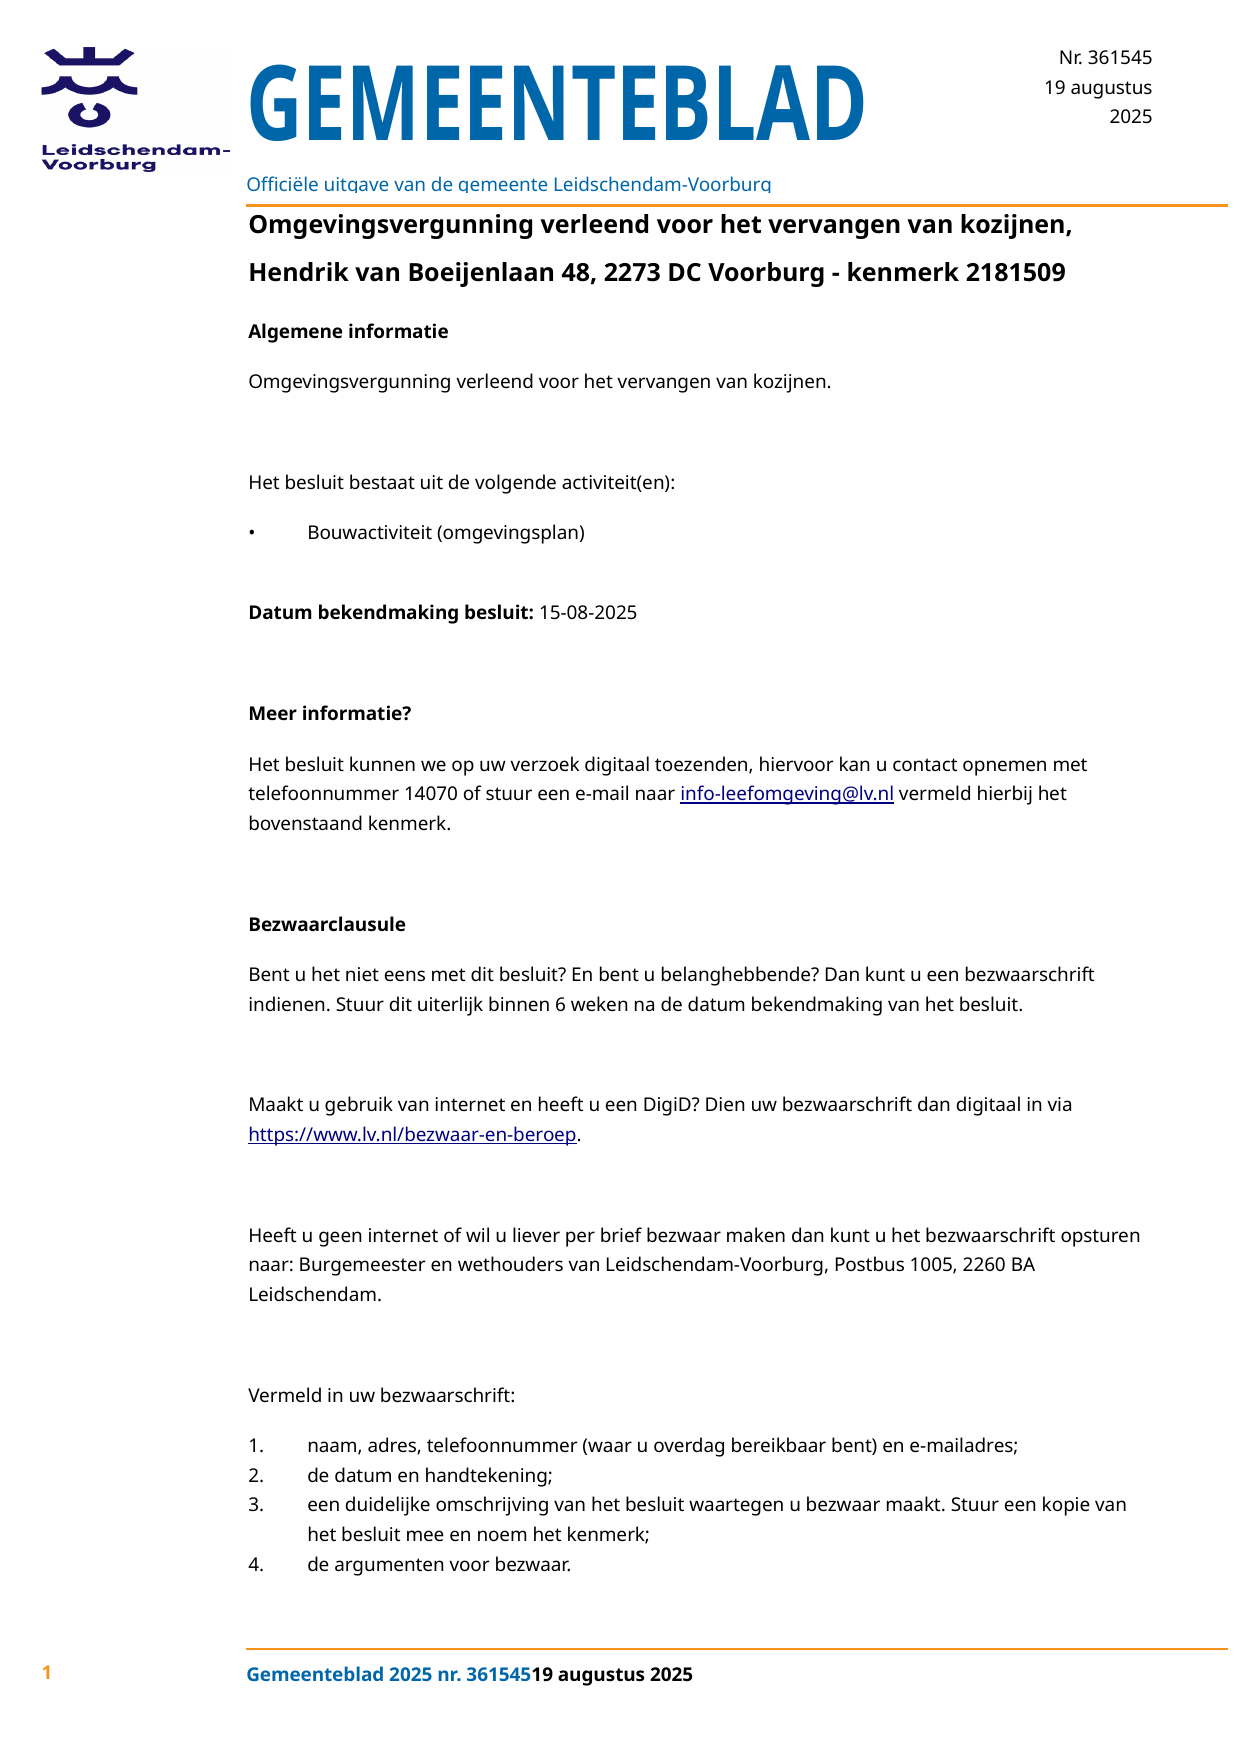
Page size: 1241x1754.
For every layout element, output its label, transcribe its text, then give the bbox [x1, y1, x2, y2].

text Bezwaarclausule [248, 911, 1152, 937]
text Vermeld in uw bezwaarschrift: [248, 1382, 1152, 1408]
text Maakt u gebruik van internet en heeft u een DigiD? Dien uw bezwaarschrift dan digitaal in via https://www.lv.nl/bezwaar-en-beroep. [248, 1092, 1152, 1147]
text Algemene informatie [248, 318, 1152, 344]
list de datum en handtekening; [248, 1462, 1152, 1488]
text Het besluit bestaat uit de volgende activiteit(en): [248, 469, 1152, 495]
text Het besluit kunnen we op uw verzoek digitaal toezenden, hiervoor kan u contact opnemen met telefoonnummer 14070 of stuur een e-mail naar info-leefomgeving@lv.nl vermeld hierbij het bovenstaand kenmerk. [248, 751, 1152, 836]
list naam, adres, telefoonnummer (waar u overdag bereikbaar bent) en e-mailadres; [248, 1432, 1152, 1458]
text Bent u het niet eens met dit besluit? En bent u belanghebbende? Dan kunt u een bezwaarschrift indienen. Stuur dit uiterlijk binnen 6 weken na de datum bekendmaking van het besluit. [248, 961, 1152, 1017]
text Omgevingsvergunning verleend voor het vervangen van kozijnen. [248, 368, 1152, 394]
text Datum bekendmaking besluit: 15-08-2025 [248, 599, 1152, 625]
text Heeft u geen internet of wil u liever per brief bezwaar maken dan kunt u het bezwaarschrift opsturen naar: Burgemeester en wethouders van Leidschendam-Voorburg, Postbus 1005, 2260 BA Leidschendam. [248, 1222, 1152, 1307]
picture [41, 47, 231, 172]
list de argumenten voor bezwaar. [248, 1551, 1152, 1577]
list een duidelijke omschrijving van het besluit waartegen u bezwaar maakt. Stuur een kopie van het besluit mee en noem het kenmerk; [248, 1492, 1152, 1547]
list Bouwactiviteit (omgevingsplan) [248, 519, 1152, 545]
text Meer informatie? [248, 700, 1152, 726]
text Omgevingsvergunning verleend voor het vervangen van kozijnen, Hendrik van Boeijenlaan 48, 2273 DC Voorburg - kenmerk 2181509 [248, 207, 1152, 288]
